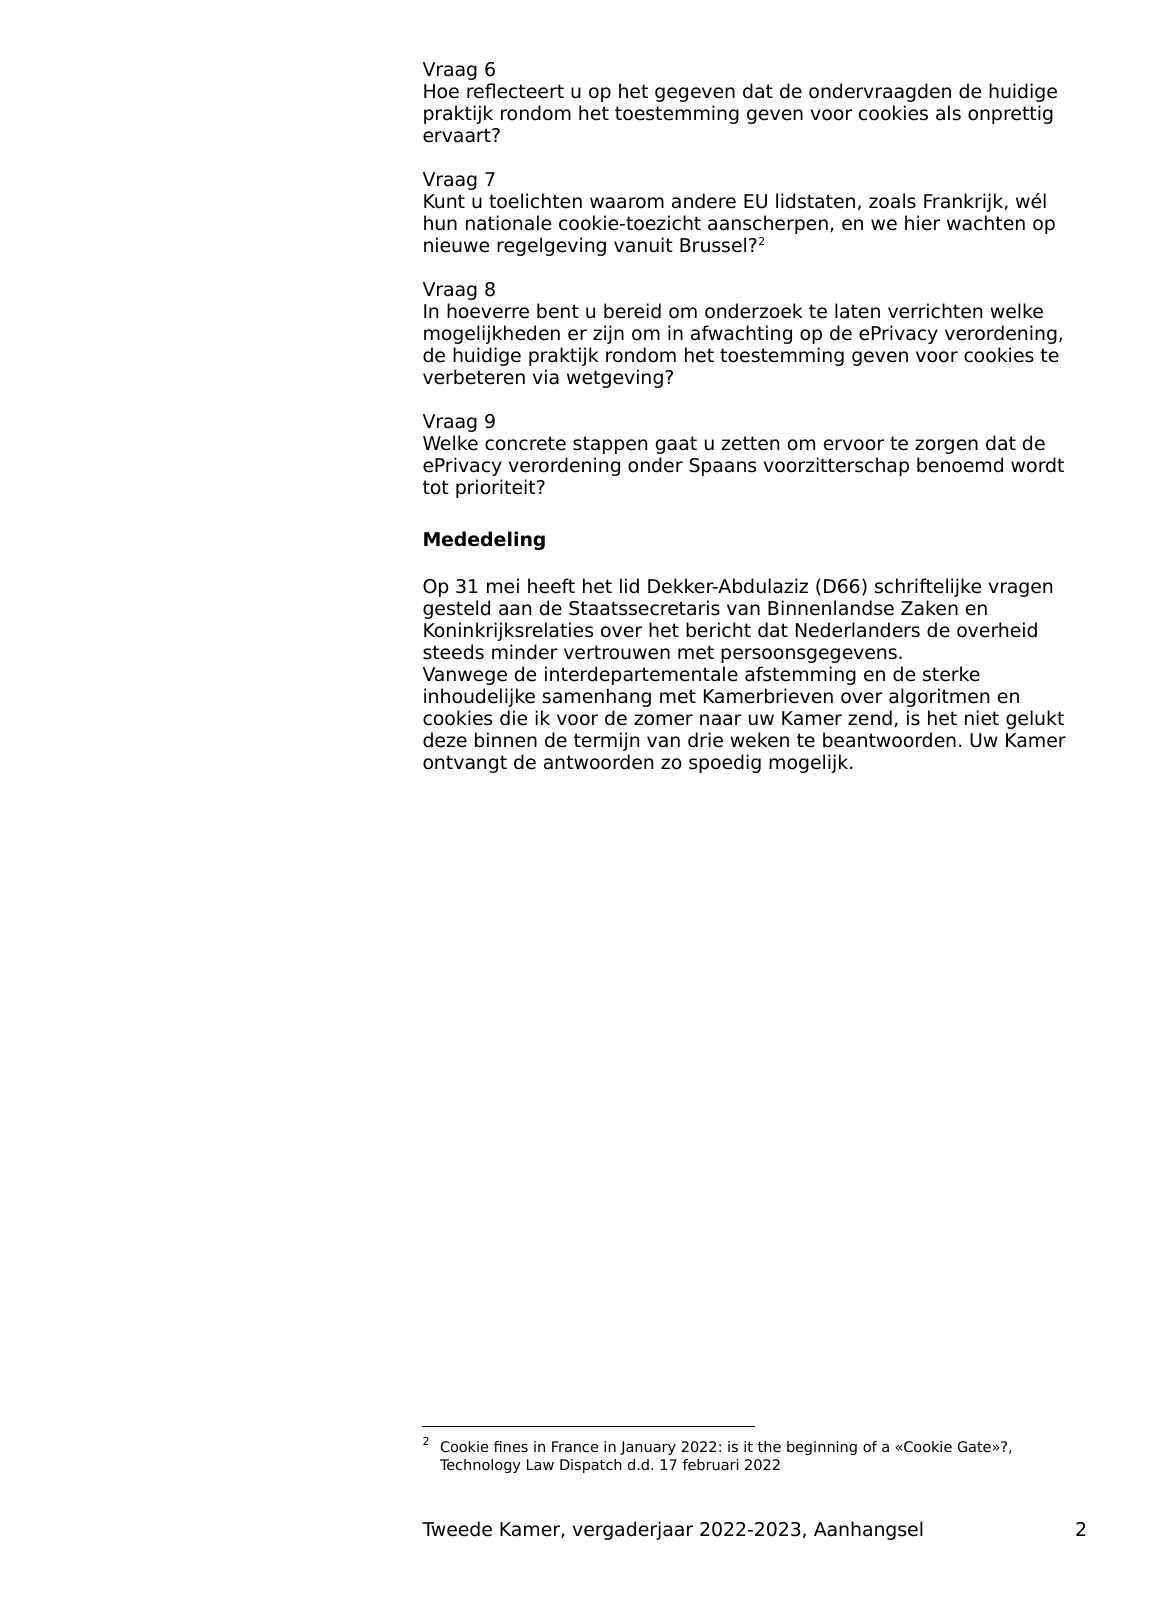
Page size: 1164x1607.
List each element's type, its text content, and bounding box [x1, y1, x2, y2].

text Vraag 9 [422, 411, 1087, 433]
text Vanwege de interdepartementale afstemming en de sterke inhoudelijke samenhang met Kamerbrieven over algoritmen en cookies die ik voor de zomer naar uw Kamer zend, is het niet gelukt deze binnen de termijn van drie weken te beantwoorden. Uw Kamer ontvangt de antwoorden zo spoedig mogelijk. [422, 664, 1087, 774]
text Vraag 6 [422, 59, 1087, 81]
text Vraag 7 [422, 169, 1087, 191]
subtitle Mededeling [422, 529, 1087, 551]
text Kunt u toelichten waarom andere EU lidstaten, zoals Frankrijk, wél hun nationale cookie-toezicht aanscherpen, en we hier wachten op nieuwe regelgeving vanuit Brussel? [422, 191, 1087, 257]
text Op 31 mei heeft het lid Dekker-Abdulaziz (D66) schriftelijke vragen gesteld aan de Staatssecretaris van Binnenlandse Zaken en Koninkrijksrelaties over het bericht dat Nederlanders de overheid steeds minder vertrouwen met persoonsgegevens. [422, 576, 1087, 664]
text Hoe reflecteert u op het gegeven dat de ondervraagden de huidige praktijk rondom het toestemming geven voor cookies als onprettig ervaart? [422, 81, 1087, 147]
text Cookie fines in France in January 2022: is it the beginning of a «Cookie Gate»?, Technology Law Dispatch d.d. 17 februari 2022 [422, 1435, 1087, 1474]
text In hoeverre bent u bereid om onderzoek te laten verrichten welke mogelijkheden er zijn om in afwachting op de ePrivacy verordening, de huidige praktijk rondom het toestemming geven voor cookies te verbeteren via wetgeving? [422, 301, 1087, 389]
text Vraag 8 [422, 279, 1087, 301]
text Welke concrete stappen gaat u zetten om ervoor te zorgen dat de ePrivacy verordening onder Spaans voorzitterschap benoemd wordt tot prioriteit? [422, 433, 1087, 499]
